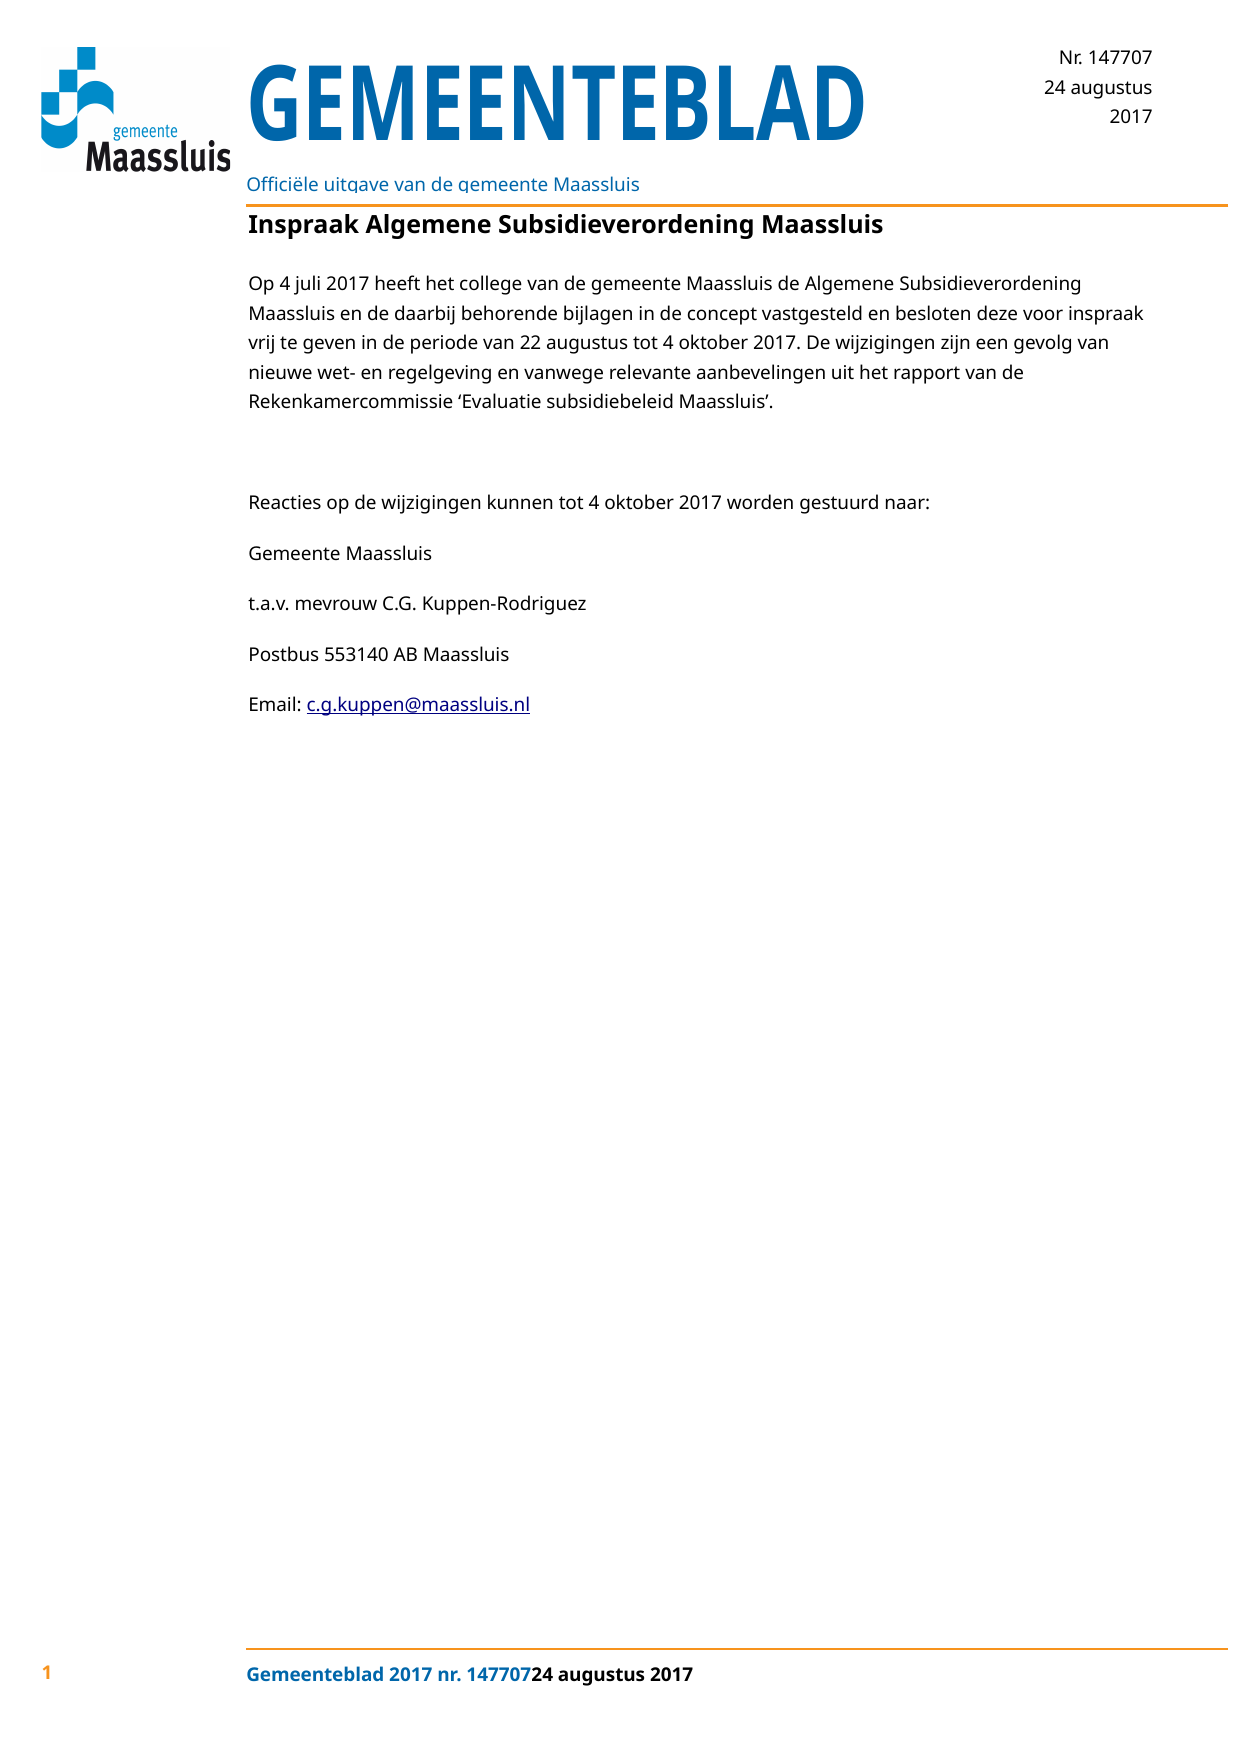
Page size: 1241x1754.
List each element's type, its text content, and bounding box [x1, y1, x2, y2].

text Reacties op de wijzigingen kunnen tot 4 oktober 2017 worden gestuurd naar: [248, 489, 1152, 515]
text Postbus 553140 AB Maassluis [248, 641, 1152, 666]
text Gemeente Maassluis [248, 540, 1152, 566]
picture [41, 47, 231, 172]
picture [41, 47, 77, 92]
text Op 4 juli 2017 heeft het college van de gemeente Maassluis de Algemene Subsidieverordening Maassluis en de daarbij behorende bijlagen in de concept vastgesteld en besloten deze voor inspraak vrij te geven in de periode van 22 augustus tot 4 oktober 2017. De wijzigingen zijn een gevolg van nieuwe wet- en regelgeving en vanwege relevante aanbevelingen uit het rapport van de Rekenkamercommissie ‘Evaluatie subsidiebeleid Maassluis’. [248, 270, 1152, 414]
text t.a.v. mevrouw C.G. Kuppen-Rodriguez [248, 590, 1152, 616]
text Inspraak Algemene Subsidieverordening Maassluis [248, 207, 1152, 241]
text Email: c.g.kuppen@maassluis.nl [248, 691, 1152, 717]
